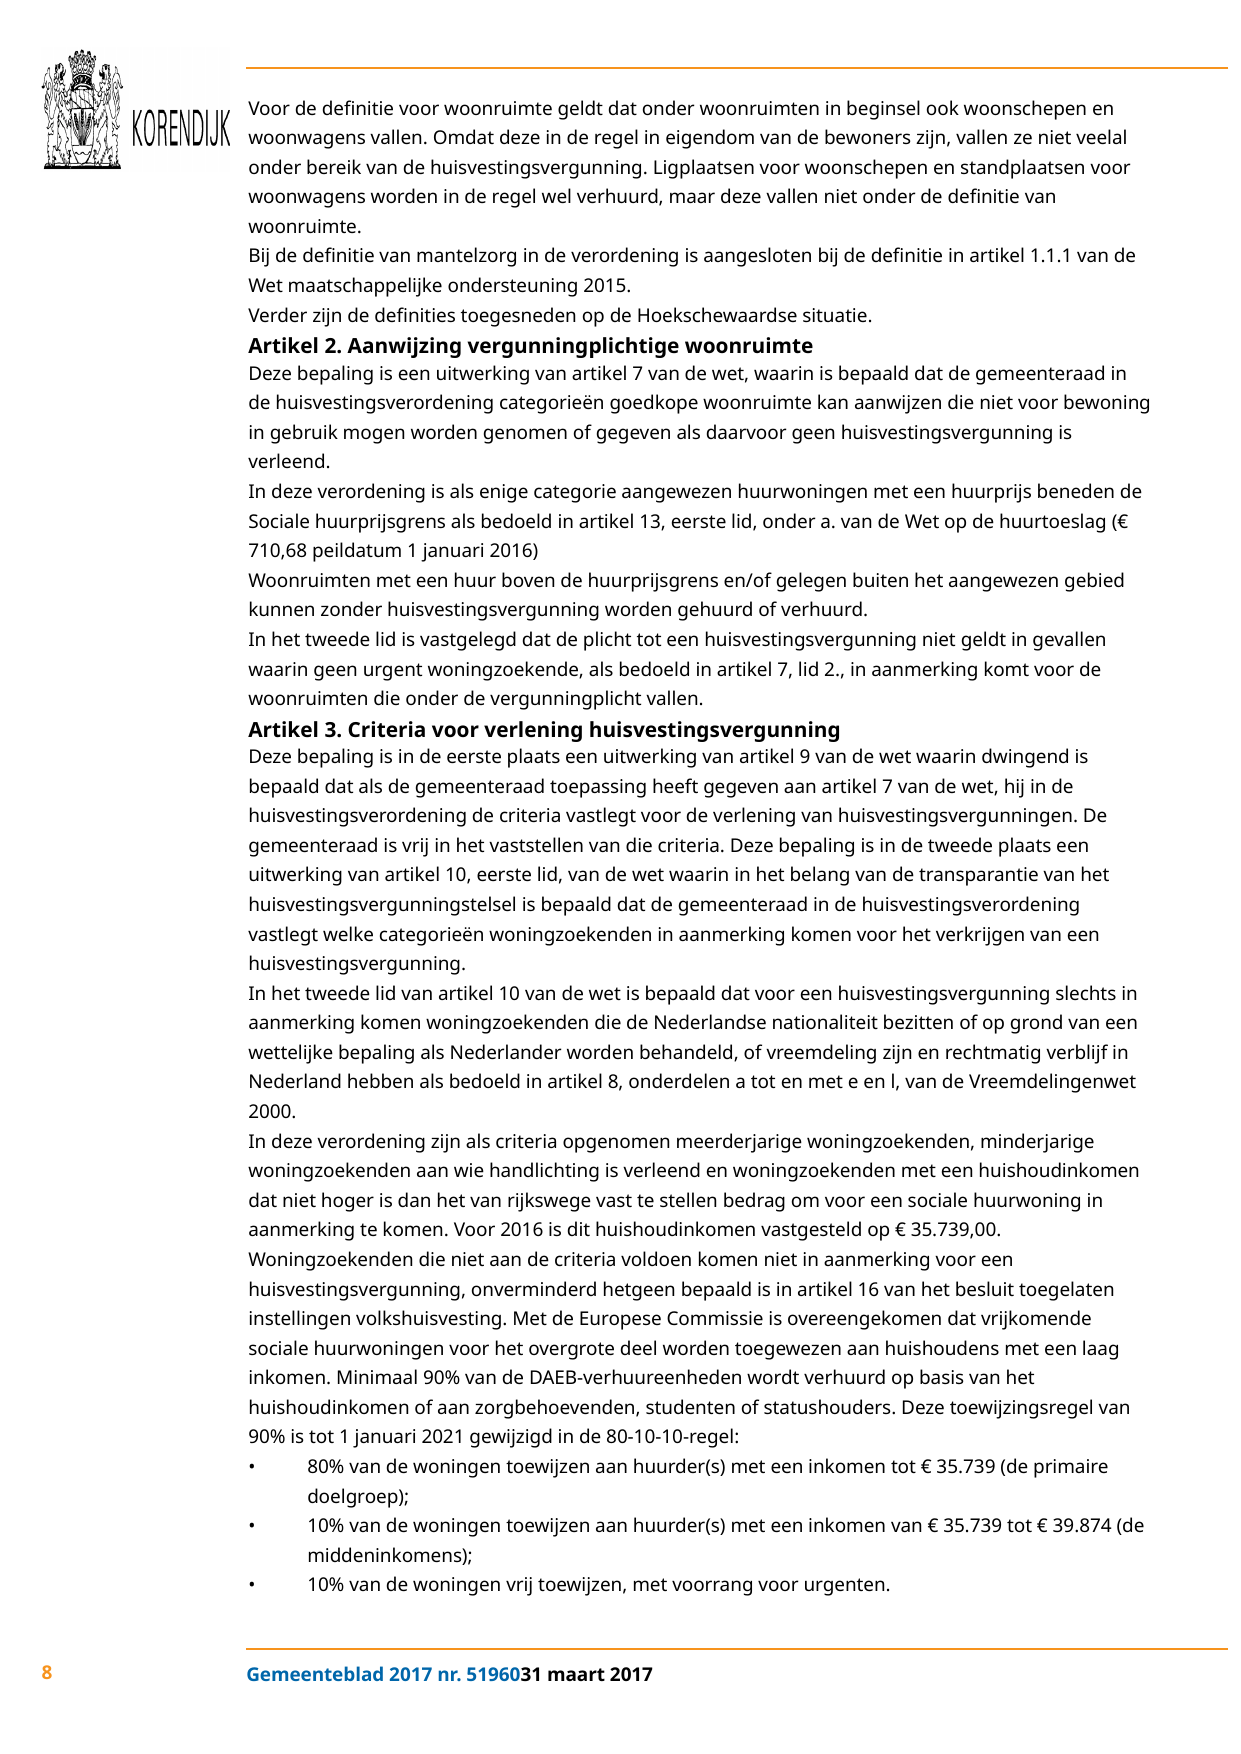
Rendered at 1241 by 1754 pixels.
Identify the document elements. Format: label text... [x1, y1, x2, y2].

list 80% van de woningen toewijzen aan huurder(s) met een inkomen tot € 35.739 (de primaire doelgroep); [248, 1453, 1152, 1509]
text Artikel 3. Criteria voor verlening huisvestingsvergunning [248, 715, 1152, 743]
text In het tweede lid is vastgelegd dat de plicht tot een huisvestingsvergunning niet geldt in gevallen waarin geen urgent woningzoekende, als bedoeld in artikel 7, lid 2., in aanmerking komt voor de woonruimten die onder de vergunningplicht vallen. [248, 626, 1152, 711]
picture [41, 47, 231, 172]
list 10% van de woningen vrij toewijzen, met voorrang voor urgenten. [248, 1572, 1152, 1597]
text Woningzoekenden die niet aan de criteria voldoen komen niet in aanmerking voor een huisvestingsvergunning, onverminderd hetgeen bepaald is in artikel 16 van het besluit toegelaten instellingen volkshuisvesting. Met de Europese Commissie is overeengekomen dat vrijkomende sociale huurwoningen voor het overgrote deel worden toegewezen aan huishoudens met een laag inkomen. Minimaal 90% van de DAEB-verhuureenheden wordt verhuurd op basis van het huishoudinkomen of aan zorgbehoevenden, studenten of statushouders. Deze toewijzingsregel van 90% is tot 1 januari 2021 gewijzigd in de 80-10-10-regel: [248, 1246, 1152, 1449]
text In deze verordening zijn als criteria opgenomen meerderjarige woningzoekenden, minderjarige woningzoekenden aan wie handlichting is verleend en woningzoekenden met een huishoudinkomen dat niet hoger is dan het van rijkswege vast te stellen bedrag om voor een sociale huurwoning in aanmerking te komen. Voor 2016 is dit huishoudinkomen vastgesteld op € 35.739,00. [248, 1128, 1152, 1242]
text Verder zijn de definities toegesneden op de Hoekschewaardse situatie. [248, 302, 1152, 328]
text Deze bepaling is een uitwerking van artikel 7 van de wet, waarin is bepaald dat de gemeenteraad in de huisvestingsverordening categorieën goedkope woonruimte kan aanwijzen die niet voor bewoning in gebruik mogen worden genomen of gegeven als daarvoor geen huisvestingsvergunning is verleend. [248, 360, 1152, 474]
text In het tweede lid van artikel 10 van de wet is bepaald dat voor een huisvestingsvergunning slechts in aanmerking komen woningzoekenden die de Nederlandse nationaliteit bezitten of op grond van een wettelijke bepaling als Nederlander worden behandeld, of vreemdeling zijn en rechtmatig verblijf in Nederland hebben als bedoeld in artikel 8, onderdelen a tot en met e en l, van de Vreemdelingenwet 2000. [248, 980, 1152, 1124]
list 10% van de woningen toewijzen aan huurder(s) met een inkomen van € 35.739 tot € 39.874 (de middeninkomens); [248, 1512, 1152, 1568]
text Deze bepaling is in de eerste plaats een uitwerking van artikel 9 van de wet waarin dwingend is bepaald dat als de gemeenteraad toepassing heeft gegeven aan artikel 7 van de wet, hij in de huisvestingsverordening de criteria vastlegt voor de verlening van huisvestingsvergunningen. De gemeenteraad is vrij in het vaststellen van die criteria. Deze bepaling is in de tweede plaats een uitwerking van artikel 10, eerste lid, van de wet waarin in het belang van de transparantie van het huisvestingsvergunningstelsel is bepaald dat de gemeenteraad in de huisvestingsverordening vastlegt welke categorieën woningzoekenden in aanmerking komen voor het verkrijgen van een huisvestingsvergunning. [248, 743, 1152, 976]
text Bij de definitie van mantelzorg in de verordening is aangesloten bij de definitie in artikel 1.1.1 van de Wet maatschappelijke ondersteuning 2015. [248, 243, 1152, 298]
text Woonruimten met een huur boven de huurprijsgrens en/of gelegen buiten het aangewezen gebied kunnen zonder huisvestingsvergunning worden gehuurd of verhuurd. [248, 567, 1152, 622]
text In deze verordening is als enige categorie aangewezen huurwoningen met een huurprijs beneden de Sociale huurprijsgrens als bedoeld in artikel 13, eerste lid, onder a. van de Wet op de huurtoeslag (€ 710,68 peildatum 1 januari 2016) [248, 478, 1152, 563]
text Artikel 2. Aanwijzing vergunningplichtige woonruimte [248, 331, 1152, 360]
text Voor de definitie voor woonruimte geldt dat onder woonruimten in beginsel ook woonschepen en woonwagens vallen. Omdat deze in de regel in eigendom van de bewoners zijn, vallen ze niet veelal onder bereik van de huisvestingsvergunning. Ligplaatsen voor woonschepen en standplaatsen voor woonwagens worden in de regel wel verhuurd, maar deze vallen niet onder de definitie van woonruimte. [248, 95, 1152, 239]
